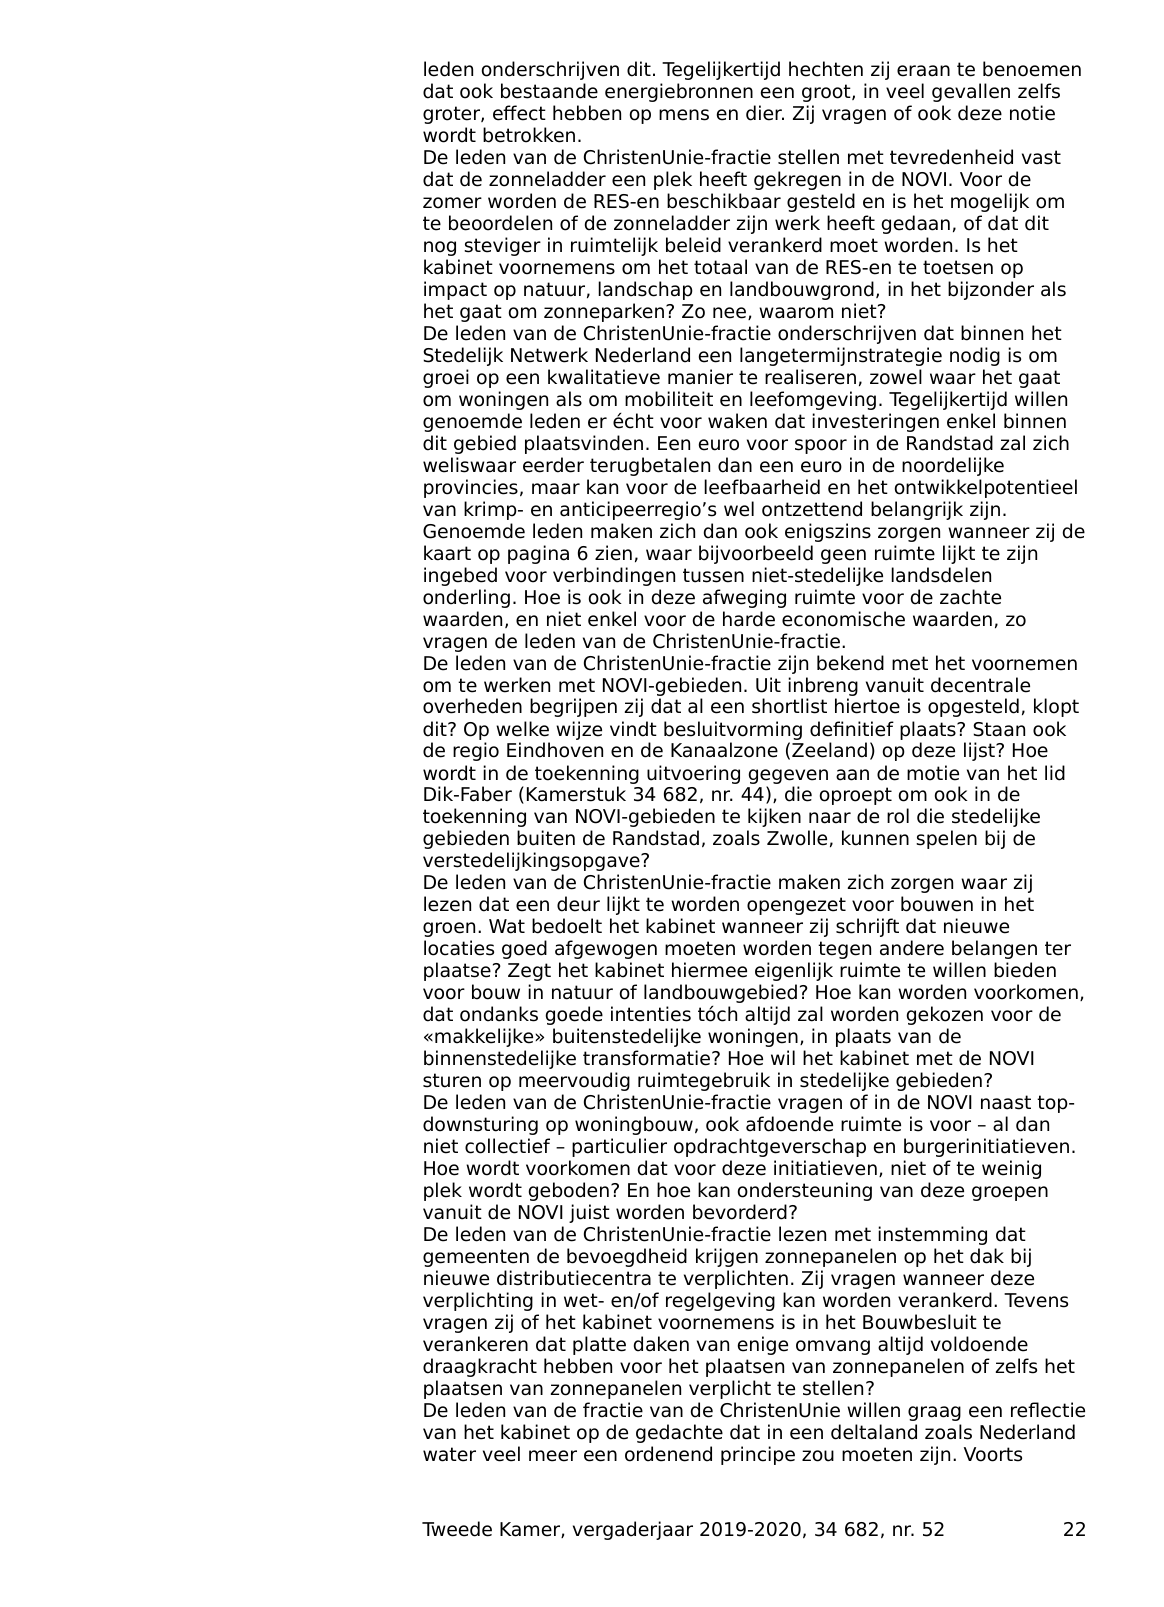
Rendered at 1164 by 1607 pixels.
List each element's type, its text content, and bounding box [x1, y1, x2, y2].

text De leden van de ChristenUnie-fractie stellen met tevredenheid vast dat de zonneladder een plek heeft gekregen in de NOVI. Voor de zomer worden de RES-en beschikbaar gesteld en is het mogelijk om te beoordelen of de zonneladder zijn werk heeft gedaan, of dat dit nog steviger in ruimtelijk beleid verankerd moet worden. Is het kabinet voornemens om het totaal van de RES-en te toetsen op impact op natuur, landschap en landbouwgrond, in het bijzonder als het gaat om zonneparken? Zo nee, waarom niet? [422, 147, 1087, 323]
text De leden van de ChristenUnie-fractie vragen of in de NOVI naast top-downsturing op woningbouw, ook afdoende ruimte is voor – al dan niet collectief – particulier opdrachtgeverschap en burgerinitiatieven. Hoe wordt voorkomen dat voor deze initiatieven, niet of te weinig plek wordt geboden? En hoe kan ondersteuning van deze groepen vanuit de NOVI juist worden bevorderd? [422, 1092, 1087, 1224]
text leden onderschrijven dit. Tegelijkertijd hechten zij eraan te benoemen dat ook bestaande energiebronnen een groot, in veel gevallen zelfs groter, effect hebben op mens en dier. Zij vragen of ook deze notie wordt betrokken. [422, 59, 1087, 147]
text De leden van de ChristenUnie-fractie zijn bekend met het voornemen om te werken met NOVI-gebieden. Uit inbreng vanuit decentrale overheden begrijpen zij dat al een shortlist hiertoe is opgesteld, klopt dit? Op welke wijze vindt besluitvorming definitief plaats? Staan ook de regio Eindhoven en de Kanaalzone (Zeeland) op deze lijst? Hoe wordt in de toekenning uitvoering gegeven aan de motie van het lid Dik-Faber (Kamerstuk 34 682, nr. 44), die oproept om ook in de toekenning van NOVI-gebieden te kijken naar de rol die stedelijke gebieden buiten de Randstad, zoals Zwolle, kunnen spelen bij de verstedelijkingsopgave? [422, 652, 1087, 872]
text De leden van de ChristenUnie-fractie lezen met instemming dat gemeenten de bevoegdheid krijgen zonnepanelen op het dak bij nieuwe distributiecentra te verplichten. Zij vragen wanneer deze verplichting in wet- en/of regelgeving kan worden verankerd. Tevens vragen zij of het kabinet voornemens is in het Bouwbesluit te verankeren dat platte daken van enige omvang altijd voldoende draagkracht hebben voor het plaatsen van zonnepanelen of zelfs het plaatsen van zonnepanelen verplicht te stellen? [422, 1224, 1087, 1400]
text De leden van de ChristenUnie-fractie onderschrijven dat binnen het Stedelijk Netwerk Nederland een langetermijnstrategie nodig is om groei op een kwalitatieve manier te realiseren, zowel waar het gaat om woningen als om mobiliteit en leefomgeving. Tegelijkertijd willen genoemde leden er écht voor waken dat investeringen enkel binnen dit gebied plaatsvinden. Een euro voor spoor in de Randstad zal zich weliswaar eerder terugbetalen dan een euro in de noordelijke provincies, maar kan voor de leefbaarheid en het ontwikkelpotentieel van krimp- en anticipeerregio’s wel ontzettend belangrijk zijn. Genoemde leden maken zich dan ook enigszins zorgen wanneer zij de kaart op pagina 6 zien, waar bijvoorbeeld geen ruimte lijkt te zijn ingebed voor verbindingen tussen niet-stedelijke landsdelen onderling. Hoe is ook in deze afweging ruimte voor de zachte waarden, en niet enkel voor de harde economische waarden, zo vragen de leden van de ChristenUnie-fractie. [422, 323, 1087, 652]
text De leden van de ChristenUnie-fractie maken zich zorgen waar zij lezen dat een deur lijkt te worden opengezet voor bouwen in het groen. Wat bedoelt het kabinet wanneer zij schrijft dat nieuwe locaties goed afgewogen moeten worden tegen andere belangen ter plaatse? Zegt het kabinet hiermee eigenlijk ruimte te willen bieden voor bouw in natuur of landbouwgebied? Hoe kan worden voorkomen, dat ondanks goede intenties tóch altijd zal worden gekozen voor de «makkelijke» buitenstedelijke woningen, in plaats van de binnenstedelijke transformatie? Hoe wil het kabinet met de NOVI sturen op meervoudig ruimtegebruik in stedelijke gebieden? [422, 872, 1087, 1092]
text De leden van de fractie van de ChristenUnie willen graag een reflectie van het kabinet op de gedachte dat in een deltaland zoals Nederland water veel meer een ordenend principe zou moeten zijn. Voorts [422, 1400, 1087, 1466]
